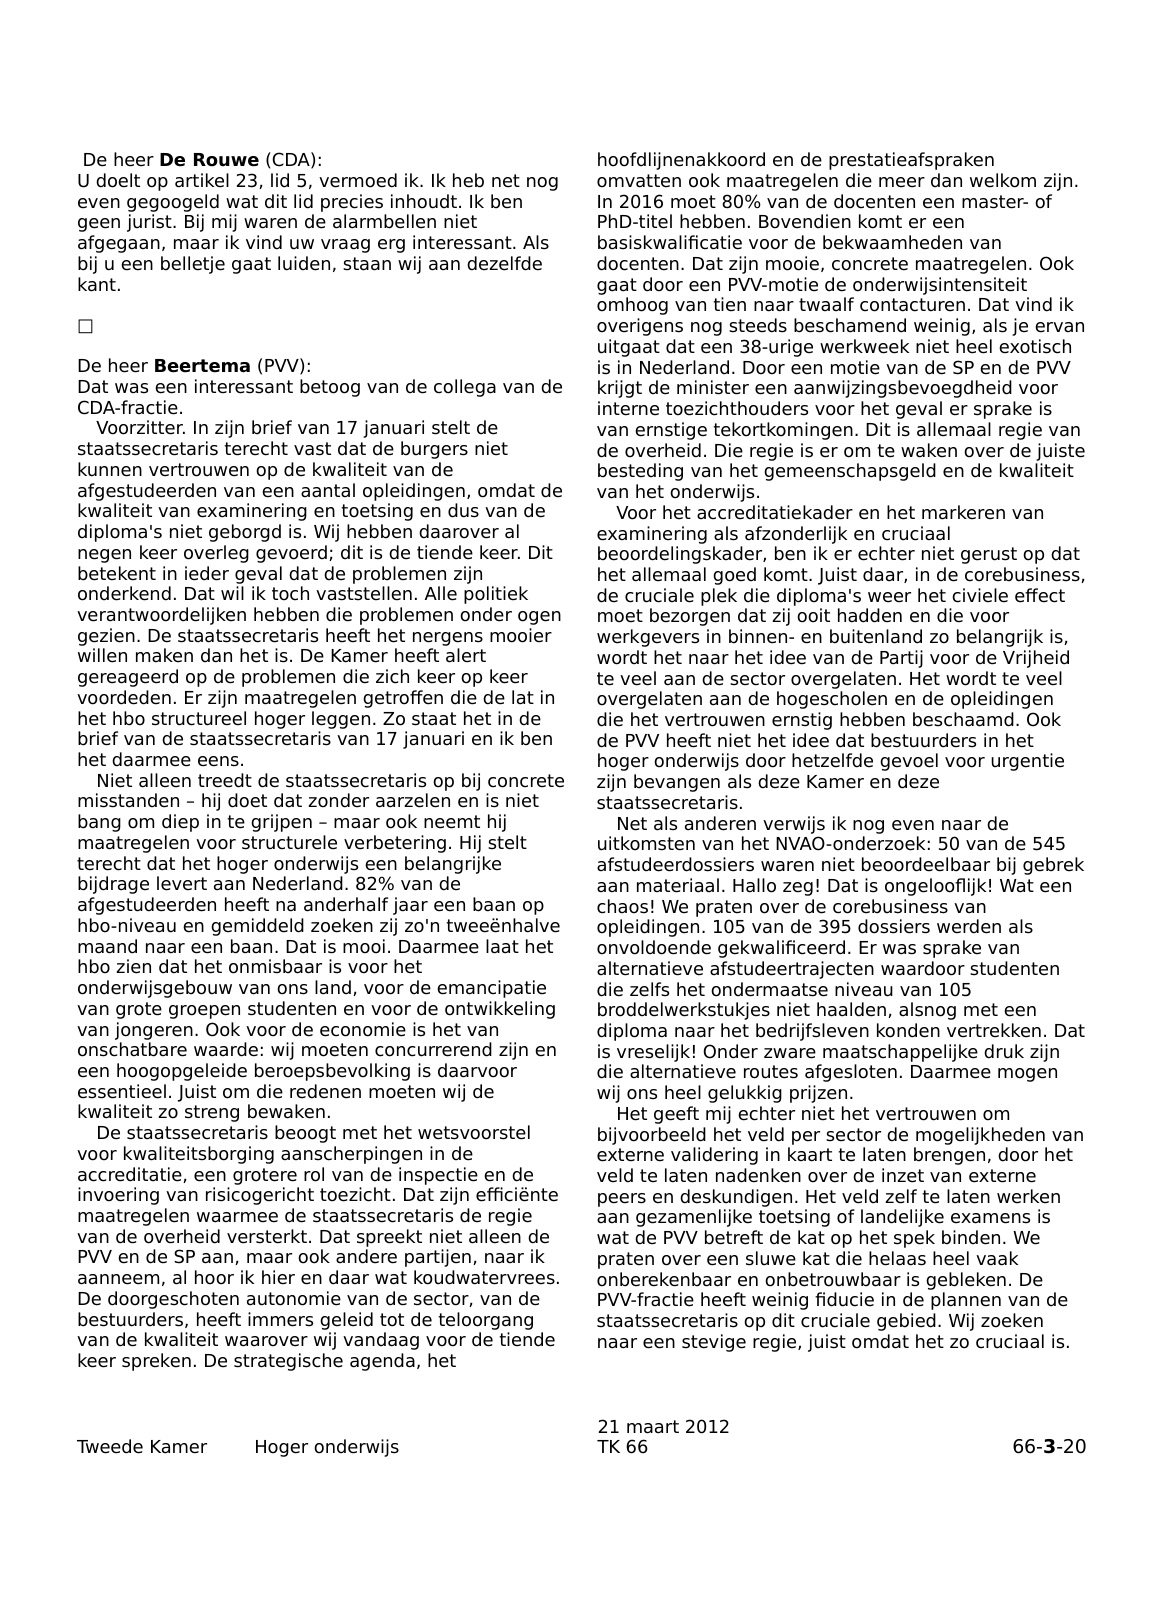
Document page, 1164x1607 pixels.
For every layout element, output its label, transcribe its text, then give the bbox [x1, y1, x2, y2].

text Dat was een interessant betoog van de collega van de CDA-fractie. [77, 377, 567, 418]
text U doelt op artikel 23, lid 5, vermoed ik. Ik heb net nog even gegoogeld wat dit lid precies inhoudt. Ik ben geen jurist. Bij mij waren de alarmbellen niet afgegaan, maar ik vind uw vraag erg interessant. Als bij u een belletje gaat luiden, staan wij aan dezelfde kant. [77, 171, 567, 295]
text De heer De Rouwe (CDA): [77, 150, 567, 171]
text □ [77, 315, 567, 336]
text De staatssecretaris beoogt met het wetsvoorstel voor kwaliteitsborging aanscherpingen in de accreditatie, een grotere rol van de inspectie en de invoering van risicogericht toezicht. Dat zijn efficiënte maatregelen waarmee de staatssecretaris de regie van de overheid versterkt. Dat spreekt niet alleen de PVV en de SP aan, maar ook andere partijen, naar ik aanneem, al hoor ik hier en daar wat koudwatervrees. De doorgeschoten autonomie van de sector, van de bestuurders, heeft immers geleid tot de teloorgang van de kwaliteit waarover wij vandaag voor de tiende keer spreken. De strategische agenda, het [77, 1123, 567, 1372]
text Voor het accreditatiekader en het markeren van examinering als afzonderlijk en cruciaal beoordelingskader, ben ik er echter niet gerust op dat het allemaal goed komt. Juist daar, in de corebusiness, de cruciale plek die diploma's weer het civiele effect moet bezorgen dat zij ooit hadden en die voor werkgevers in binnen- en buitenland zo belangrijk is, wordt het naar het idee van de Partij voor de Vrijheid te veel aan de sector overgelaten. Het wordt te veel overgelaten aan de hogescholen en de opleidingen die het vertrouwen ernstig hebben beschaamd. Ook de PVV heeft niet het idee dat bestuurders in het hoger onderwijs door hetzelfde gevoel voor urgentie zijn bevangen als deze Kamer en deze staatssecretaris. [596, 503, 1087, 813]
text Het geeft mij echter niet het vertrouwen om bijvoorbeeld het veld per sector de mogelijkheden van externe validering in kaart te laten brengen, door het veld te laten nadenken over de inzet van externe peers en deskundigen. Het veld zelf te laten werken aan gezamenlijke toetsing of landelijke examens is wat de PVV betreft de kat op het spek binden. We praten over een sluwe kat die helaas heel vaak onberekenbaar en onbetrouwbaar is gebleken. De PVV-fractie heeft weinig fiducie in de plannen van de staatssecretaris op dit cruciale gebied. Wij zoeken naar een stevige regie, juist omdat het zo cruciaal is. [596, 1104, 1087, 1352]
text hoofdlijnenakkoord en de prestatieafspraken omvatten ook maatregelen die meer dan welkom zijn. In 2016 moet 80% van de docenten een master- of PhD-titel hebben. Bovendien komt er een basiskwalificatie voor de bekwaamheden van docenten. Dat zijn mooie, concrete maatregelen. Ook gaat door een PVV-motie de onderwijsintensiteit omhoog van tien naar twaalf contacturen. Dat vind ik overigens nog steeds beschamend weinig, als je ervan uitgaat dat een 38-urige werkweek niet heel exotisch is in Nederland. Door een motie van de SP en de PVV krijgt de minister een aanwijzingsbevoegdheid voor interne toezichthouders voor het geval er sprake is van ernstige tekortkomingen. Dit is allemaal regie van de overheid. Die regie is er om te waken over de juiste besteding van het gemeenschapsgeld en de kwaliteit van het onderwijs. [596, 150, 1087, 503]
text Net als anderen verwijs ik nog even naar de uitkomsten van het NVAO-onderzoek: 50 van de 545 afstudeerdossiers waren niet beoordeelbaar bij gebrek aan materiaal. Hallo zeg! Dat is ongelooflijk! Wat een chaos! We praten over de corebusiness van opleidingen. 105 van de 395 dossiers werden als onvoldoende gekwalificeerd. Er was sprake van alternatieve afstudeertrajecten waardoor studenten die zelfs het ondermaatse niveau van 105 broddelwerkstukjes niet haalden, alsnog met een diploma naar het bedrijfsleven konden vertrekken. Dat is vreselijk! Onder zware maatschappelijke druk zijn die alternatieve routes afgesloten. Daarmee mogen wij ons heel gelukkig prijzen. [596, 813, 1087, 1104]
text Niet alleen treedt de staatssecretaris op bij concrete misstanden – hij doet dat zonder aarzelen en is niet bang om diep in te grijpen – maar ook neemt hij maatregelen voor structurele verbetering. Hij stelt terecht dat het hoger onderwijs een belangrijke bijdrage levert aan Nederland. 82% van de afgestudeerden heeft na anderhalf jaar een baan op hbo-niveau en gemiddeld zoeken zij zo'n tweeënhalve maand naar een baan. Dat is mooi. Daarmee laat het hbo zien dat het onmisbaar is voor het onderwijsgebouw van ons land, voor de emancipatie van grote groepen studenten en voor de ontwikkeling van jongeren. Ook voor de economie is het van onschatbare waarde: wij moeten concurrerend zijn en een hoogopgeleide beroepsbevolking is daarvoor essentieel. Juist om die redenen moeten wij de kwaliteit zo streng bewaken. [77, 771, 567, 1123]
text Voorzitter. In zijn brief van 17 januari stelt de staatssecretaris terecht vast dat de burgers niet kunnen vertrouwen op de kwaliteit van de afgestudeerden van een aantal opleidingen, omdat de kwaliteit van examinering en toetsing en dus van de diploma's niet geborgd is. Wij hebben daarover al negen keer overleg gevoerd; dit is de tiende keer. Dit betekent in ieder geval dat de problemen zijn onderkend. Dat wil ik toch vaststellen. Alle politiek verantwoordelijken hebben die problemen onder ogen gezien. De staatssecretaris heeft het nergens mooier willen maken dan het is. De Kamer heeft alert gereageerd op de problemen die zich keer op keer voordeden. Er zijn maatregelen getroffen die de lat in het hbo structureel hoger leggen. Zo staat het in de brief van de staatssecretaris van 17 januari en ik ben het daarmee eens. [77, 418, 567, 771]
text De heer Beertema (PVV): [77, 356, 567, 377]
